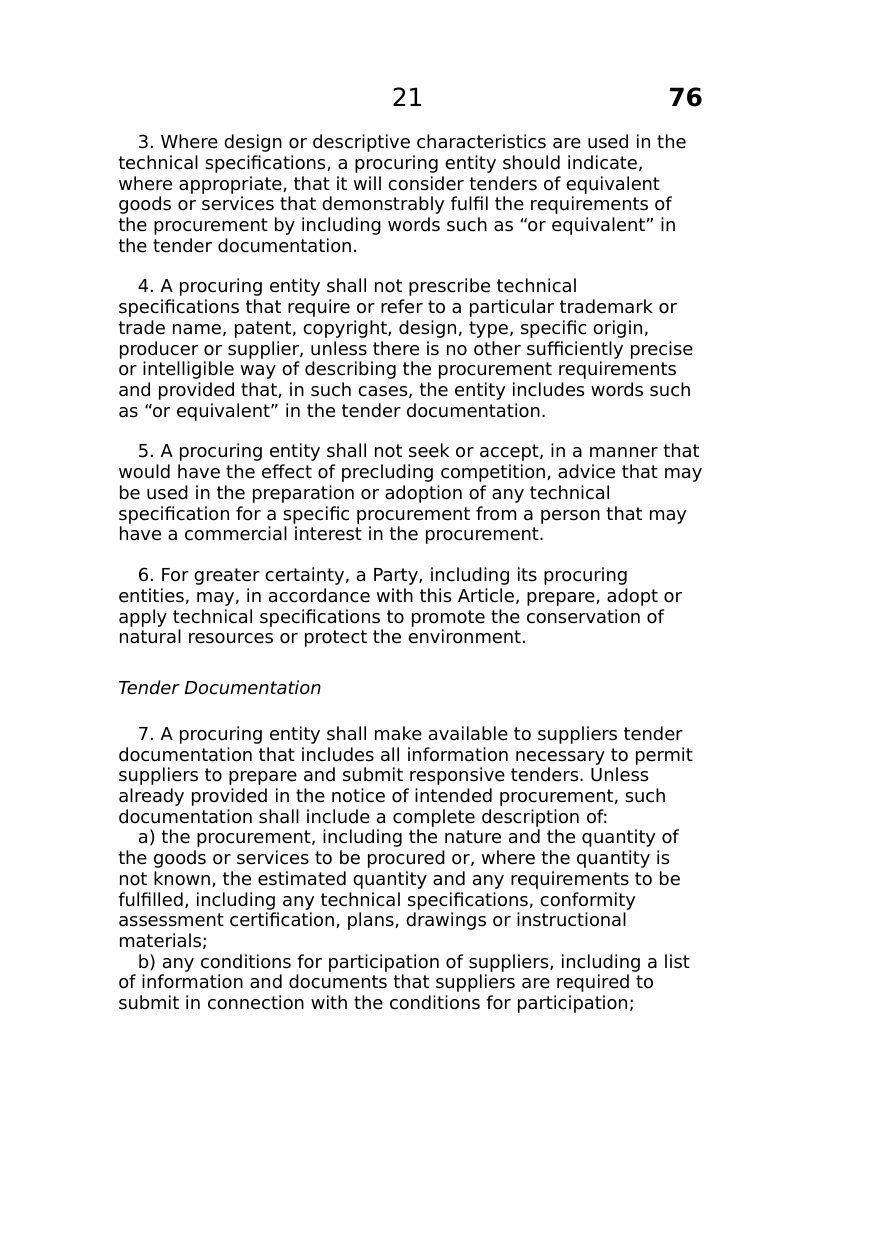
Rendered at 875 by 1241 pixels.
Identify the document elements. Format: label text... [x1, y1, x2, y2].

text 3. Where design or descriptive characteristics are used in the technical specifications, a procuring entity should indicate, where appropriate, that it will consider tenders of equivalent goods or services that demonstrably fulfil the requirements of the procurement by including words such as “or equivalent” in the tender documentation. [118, 132, 703, 256]
text 4. A procuring entity shall not prescribe technical specifications that require or refer to a particular trademark or trade name, patent, copyright, design, type, specific origin, producer or supplier, unless there is no other sufficiently precise or intelligible way of describing the procurement requirements and provided that, in such cases, the entity includes words such as “or equivalent” in the tender documentation. [118, 276, 703, 421]
text b) any conditions for participation of suppliers, including a list of information and documents that suppliers are required to submit in connection with the conditions for participation; [118, 952, 703, 1014]
text a) the procurement, including the nature and the quantity of the goods or services to be procured or, where the quantity is not known, the estimated quantity and any requirements to be fulfilled, including any technical specifications, conformity assessment certification, plans, drawings or instructional materials; [118, 827, 703, 952]
text 5. A procuring entity shall not seek or accept, in a manner that would have the effect of precluding competition, advice that may be used in the preparation or adoption of any technical specification for a specific procurement from a person that may have a commercial interest in the procurement. [118, 441, 703, 545]
text 7. A procuring entity shall make available to suppliers tender documentation that includes all information necessary to permit suppliers to prepare and submit responsive tenders. Unless already provided in the notice of intended procurement, such documentation shall include a complete description of: [118, 724, 703, 827]
subtitle Tender Documentation [118, 678, 703, 699]
text 6. For greater certainty, a Party, including its procuring entities, may, in accordance with this Article, prepare, adopt or apply technical specifications to promote the conservation of natural resources or protect the environment. [118, 565, 703, 648]
